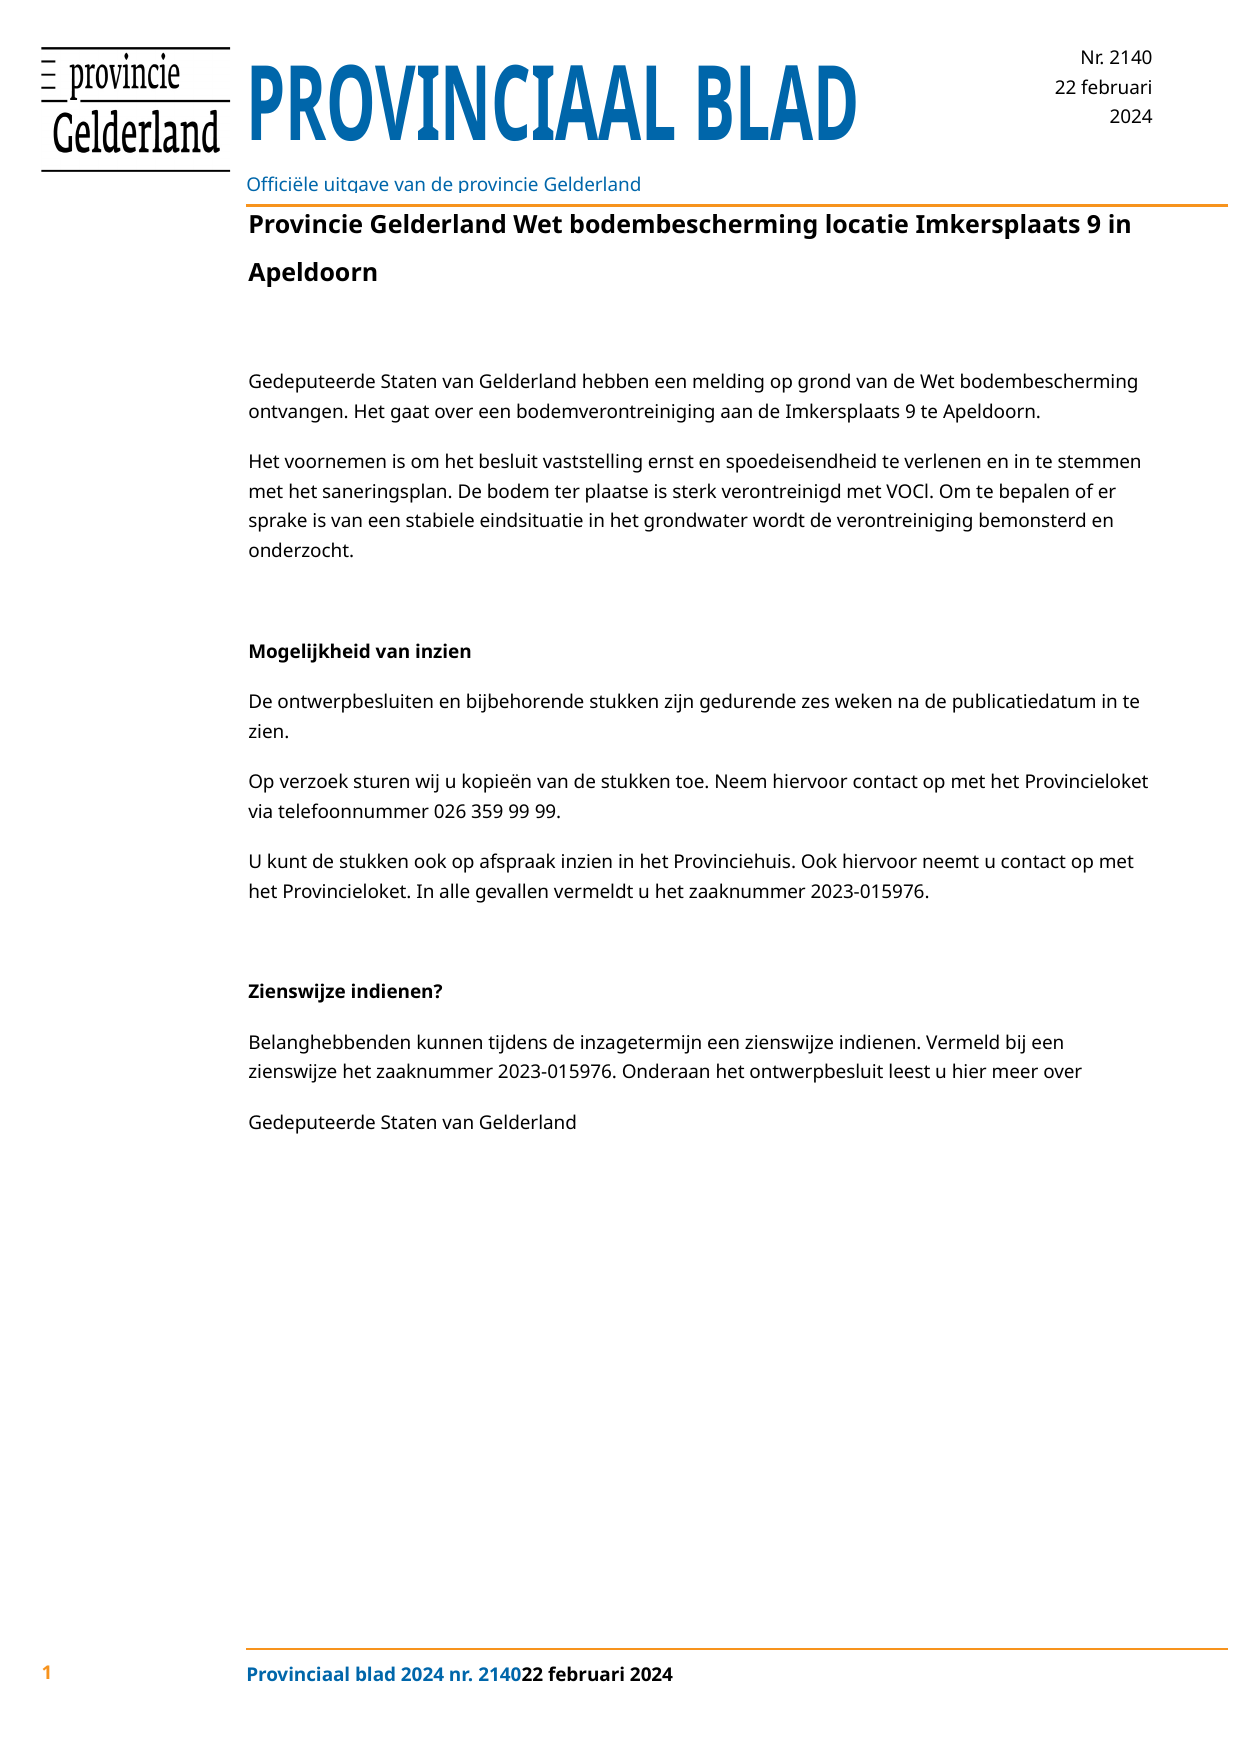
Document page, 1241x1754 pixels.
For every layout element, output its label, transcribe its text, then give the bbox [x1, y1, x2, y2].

text U kunt de stukken ook op afspraak inzien in het Provinciehuis. Ook hiervoor neemt u contact op met het Provincieloket. In alle gevallen vermeldt u het zaaknummer 2023-015976. [248, 848, 1152, 904]
text Het voornemen is om het besluit vaststelling ernst en spoedeisendheid te verlenen en in te stemmen met het saneringsplan. De bodem ter plaatse is sterk verontreinigd met VOCl. Om te bepalen of er sprake is van een stabiele eindsituatie in het grondwater wordt de verontreiniging bemonsterd en onderzocht. [248, 448, 1152, 563]
text Gedeputeerde Staten van Gelderland [248, 1109, 1152, 1135]
text Op verzoek sturen wij u kopieën van de stukken toe. Neem hiervoor contact op met het Provincieloket via telefoonnummer 026 359 99 99. [248, 768, 1152, 824]
text Gedeputeerde Staten van Gelderland hebben een melding op grond van de Wet bodembescherming ontvangen. Het gaat over een bodemverontreiniging aan de Imkersplaats 9 te Apeldoorn. [248, 368, 1152, 424]
picture [41, 47, 231, 172]
text Provincie Gelderland Wet bodembescherming locatie Imkersplaats 9 in Apeldoorn [248, 207, 1152, 288]
text Belanghebbenden kunnen tijdens de inzagetermijn een zienswijze indienen. Vermeld bij een zienswijze het zaaknummer 2023-015976. Onderaan het ontwerpbesluit leest u hier meer over [248, 1029, 1152, 1084]
text Mogelijkheid van inzien [248, 638, 1152, 664]
text Zienswijze indienen? [248, 979, 1152, 1004]
text De ontwerpbesluiten en bijbehorende stukken zijn gedurende zes weken na de publicatiedatum in te zien. [248, 688, 1152, 744]
